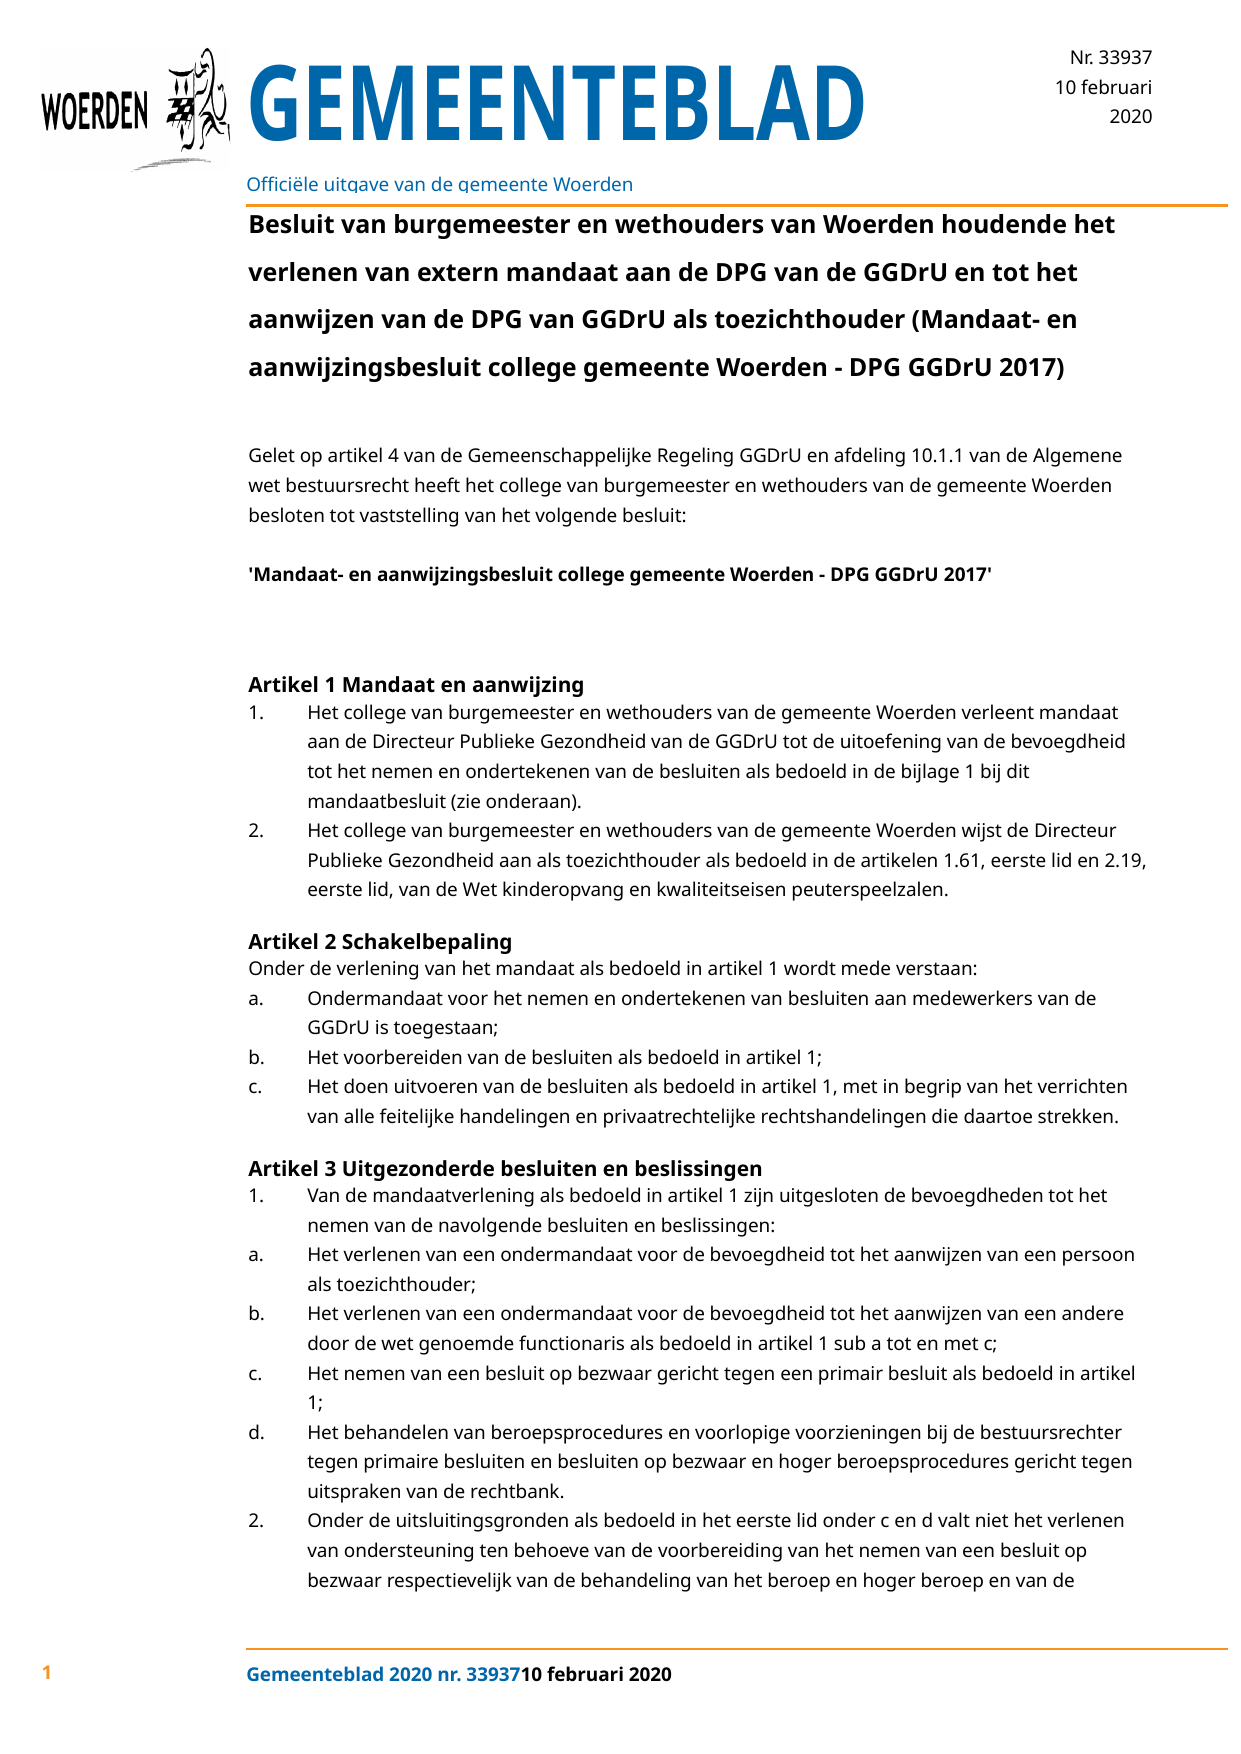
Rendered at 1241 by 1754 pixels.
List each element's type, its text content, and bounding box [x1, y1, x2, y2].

list Het verlenen van een ondermandaat voor de bevoegdheid tot het aanwijzen van een andere door de wet genoemde functionaris als bedoeld in artikel 1 sub a tot en met c; [248, 1301, 1152, 1356]
list Ondermandaat voor het nemen en ondertekenen van besluiten aan medewerkers van de GGDrU is toegestaan; [248, 985, 1152, 1040]
list Het nemen van een besluit op bezwaar gericht tegen een primair besluit als bedoeld in artikel 1; [248, 1360, 1152, 1415]
text Gelet op artikel 4 van de Gemeenschappelijke Regeling GGDrU en afdeling 10.1.1 van de Algemene wet bestuursrecht heeft het college van burgemeester en wethouders van de gemeente Woerden besloten tot vaststelling van het volgende besluit: [248, 443, 1152, 528]
list Van de mandaatverlening als bedoeld in artikel 1 zijn uitgesloten de bevoegdheden tot het nemen van de navolgende besluiten en beslissingen: [248, 1182, 1152, 1237]
list Het doen uitvoeren van de besluiten als bedoeld in artikel 1, met in begrip van het verrichten van alle feitelijke handelingen en privaatrechtelijke rechtshandelingen die daartoe strekken. [248, 1074, 1152, 1129]
picture [41, 47, 231, 172]
text 'Mandaat- en aanwijzingsbesluit college gemeente Woerden - DPG GGDrU 2017' [248, 561, 1152, 587]
text Besluit van burgemeester en wethouders van Woerden houdende het verlenen van extern mandaat aan de DPG van de GGDrU en tot het aanwijzen van de DPG van GGDrU als toezichthouder (Mandaat- en aanwijzingsbesluit college gemeente Woerden - DPG GGDrU 2017) [248, 207, 1152, 384]
text Artikel 3 Uitgezonderde besluiten en beslissingen [248, 1154, 1152, 1182]
text Onder de verlening van het mandaat als bedoeld in artikel 1 wordt mede verstaan: [248, 955, 1152, 981]
list Het voorbereiden van de besluiten als bedoeld in artikel 1; [248, 1044, 1152, 1070]
list Onder de uitsluitingsgronden als bedoeld in het eerste lid onder c en d valt niet het verlenen van ondersteuning ten behoeve van de voorbereiding van het nemen van een besluit op bezwaar respectievelijk van de behandeling van het beroep en hoger beroep en van de [248, 1508, 1152, 1592]
text Artikel 2 Schakelbepaling [248, 927, 1152, 955]
list Het verlenen van een ondermandaat voor de bevoegdheid tot het aanwijzen van een persoon als toezichthouder; [248, 1241, 1152, 1297]
list Het behandelen van beroepsprocedures en voorlopige voorzieningen bij de bestuursrechter tegen primaire besluiten en besluiten op bezwaar en hoger beroepsprocedures gericht tegen uitspraken van de rechtbank. [248, 1419, 1152, 1504]
list Het college van burgemeester en wethouders van de gemeente Woerden verleent mandaat aan de Directeur Publieke Gezondheid van de GGDrU tot de uitoefening van de bevoegdheid tot het nemen en ondertekenen van de besluiten als bedoeld in de bijlage 1 bij dit mandaatbesluit (zie onderaan). [248, 699, 1152, 813]
text Artikel 1 Mandaat en aanwijzing [248, 671, 1152, 699]
list Het college van burgemeester en wethouders van de gemeente Woerden wijst de Directeur Publieke Gezondheid aan als toezichthouder als bedoeld in de artikelen 1.61, eerste lid en 2.19, eerste lid, van de Wet kinderopvang en kwaliteitseisen peuterspeelzalen. [248, 817, 1152, 902]
